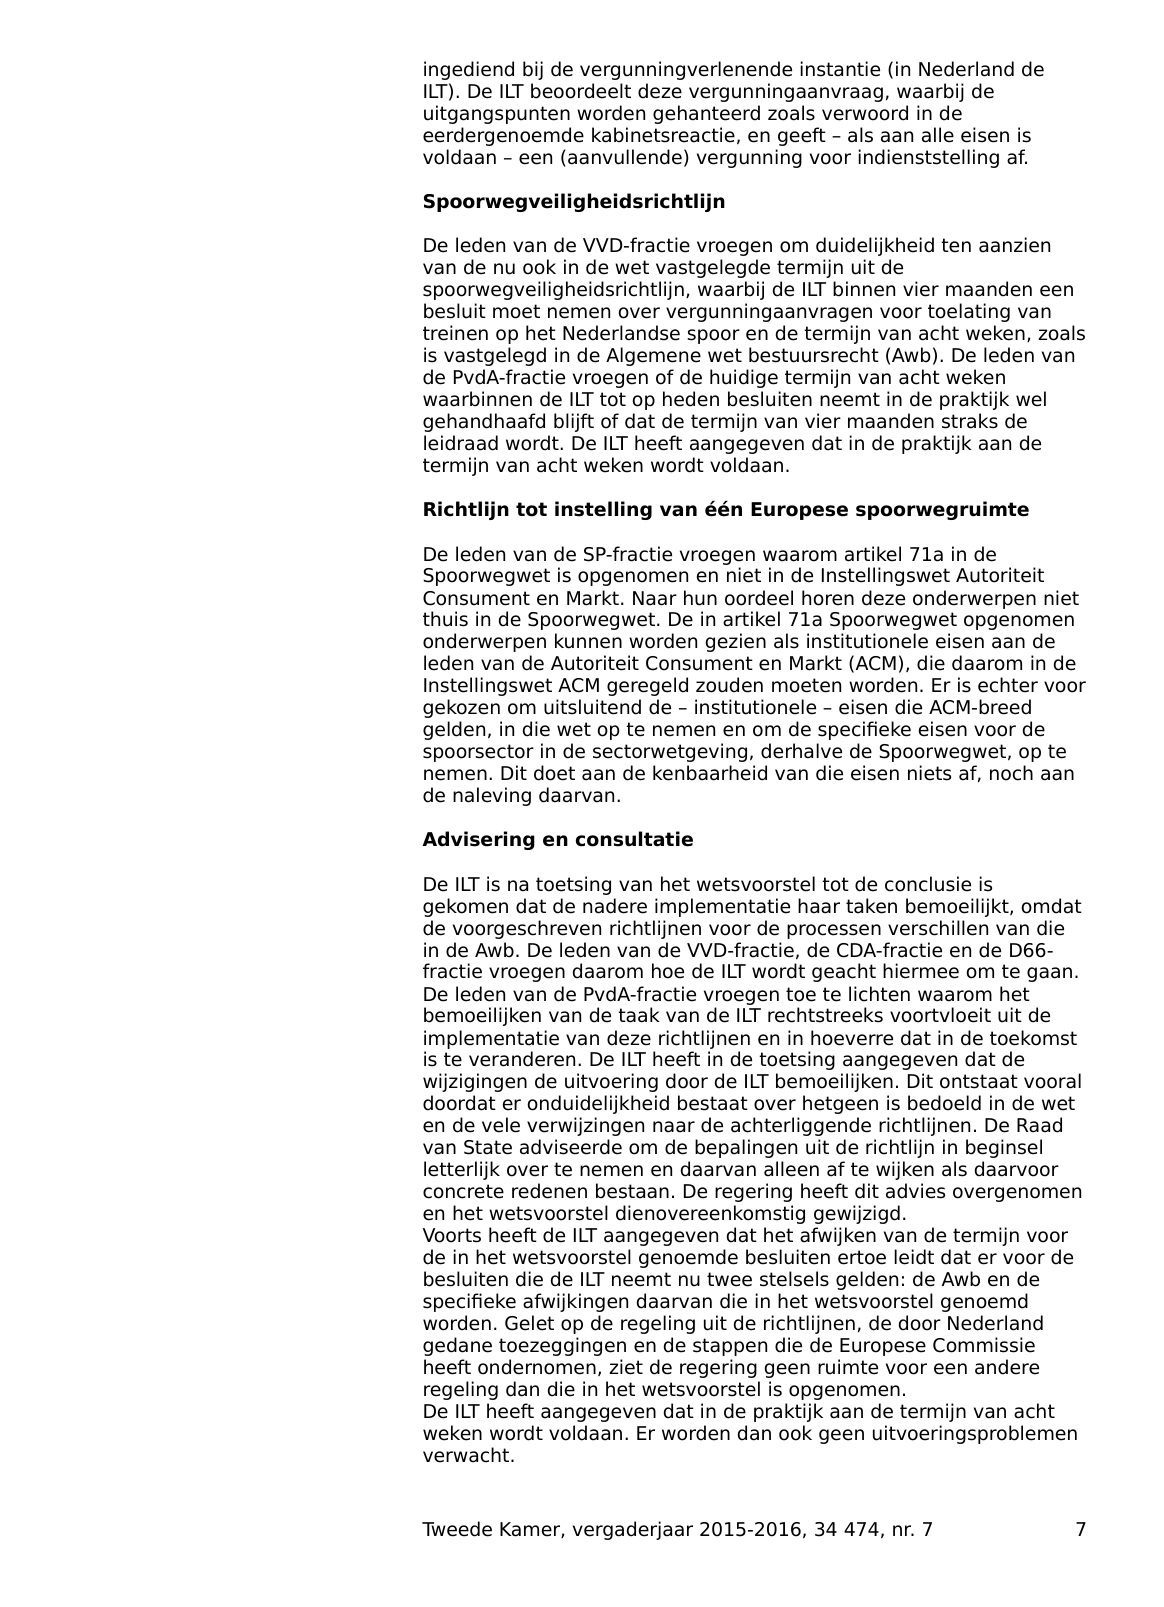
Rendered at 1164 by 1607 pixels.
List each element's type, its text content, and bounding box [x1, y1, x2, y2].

text De ILT is na toetsing van het wetsvoorstel tot de conclusie is gekomen dat de nadere implementatie haar taken bemoeilijkt, omdat de voorgeschreven richtlijnen voor de processen verschillen van die in de Awb. De leden van de VVD-fractie, de CDA-fractie en de D66-fractie vroegen daarom hoe de ILT wordt geacht hiermee om te gaan. De leden van de PvdA-fractie vroegen toe te lichten waarom het bemoeilijken van de taak van de ILT rechtstreeks voortvloeit uit de implementatie van deze richtlijnen en in hoeverre dat in de toekomst is te veranderen. De ILT heeft in de toetsing aangegeven dat de wijzigingen de uitvoering door de ILT bemoeilijken. Dit ontstaat vooral doordat er onduidelijkheid bestaat over hetgeen is bedoeld in de wet en de vele verwijzingen naar de achterliggende richtlijnen. De Raad van State adviseerde om de bepalingen uit de richtlijn in beginsel letterlijk over te nemen en daarvan alleen af te wijken als daarvoor concrete redenen bestaan. De regering heeft dit advies overgenomen en het wetsvoorstel dienovereenkomstig gewijzigd. [422, 873, 1087, 1225]
text ingediend bij de vergunningverlenende instantie (in Nederland de ILT). De ILT beoordeelt deze vergunningaanvraag, waarbij de uitgangspunten worden gehanteerd zoals verwoord in de eerdergenoemde kabinetsreactie, en geeft – als aan alle eisen is voldaan – een (aanvullende) vergunning voor indienststelling af. [422, 59, 1087, 169]
subtitle Advisering en consultatie [422, 829, 1087, 851]
subtitle Spoorwegveiligheidsrichtlijn [422, 191, 1087, 213]
text De leden van de VVD-fractie vroegen om duidelijkheid ten aanzien van de nu ook in de wet vastgelegde termijn uit de spoorwegveiligheidsrichtlijn, waarbij de ILT binnen vier maanden een besluit moet nemen over vergunningaanvragen voor toelating van treinen op het Nederlandse spoor en de termijn van acht weken, zoals is vastgelegd in de Algemene wet bestuursrecht (Awb). De leden van de PvdA-fractie vroegen of de huidige termijn van acht weken waarbinnen de ILT tot op heden besluiten neemt in de praktijk wel gehandhaafd blijft of dat de termijn van vier maanden straks de leidraad wordt. De ILT heeft aangegeven dat in de praktijk aan de termijn van acht weken wordt voldaan. [422, 235, 1087, 477]
text De leden van de SP-fractie vroegen waarom artikel 71a in de Spoorwegwet is opgenomen en niet in de Instellingswet Autoriteit Consument en Markt. Naar hun oordeel horen deze onderwerpen niet thuis in de Spoorwegwet. De in artikel 71a Spoorwegwet opgenomen onderwerpen kunnen worden gezien als institutionele eisen aan de leden van de Autoriteit Consument en Markt (ACM), die daarom in de Instellingswet ACM geregeld zouden moeten worden. Er is echter voor gekozen om uitsluitend de – institutionele – eisen die ACM-breed gelden, in die wet op te nemen en om de specifieke eisen voor de spoorsector in de sectorwetgeving, derhalve de Spoorwegwet, op te nemen. Dit doet aan de kenbaarheid van die eisen niets af, noch aan de naleving daarvan. [422, 543, 1087, 807]
subtitle Richtlijn tot instelling van één Europese spoorwegruimte [422, 499, 1087, 521]
text De ILT heeft aangegeven dat in de praktijk aan de termijn van acht weken wordt voldaan. Er worden dan ook geen uitvoeringsproblemen verwacht. [422, 1401, 1087, 1467]
text Voorts heeft de ILT aangegeven dat het afwijken van de termijn voor de in het wetsvoorstel genoemde besluiten ertoe leidt dat er voor de besluiten die de ILT neemt nu twee stelsels gelden: de Awb en de specifieke afwijkingen daarvan die in het wetsvoorstel genoemd worden. Gelet op de regeling uit de richtlijnen, de door Nederland gedane toezeggingen en de stappen die de Europese Commissie heeft ondernomen, ziet de regering geen ruimte voor een andere regeling dan die in het wetsvoorstel is opgenomen. [422, 1225, 1087, 1401]
